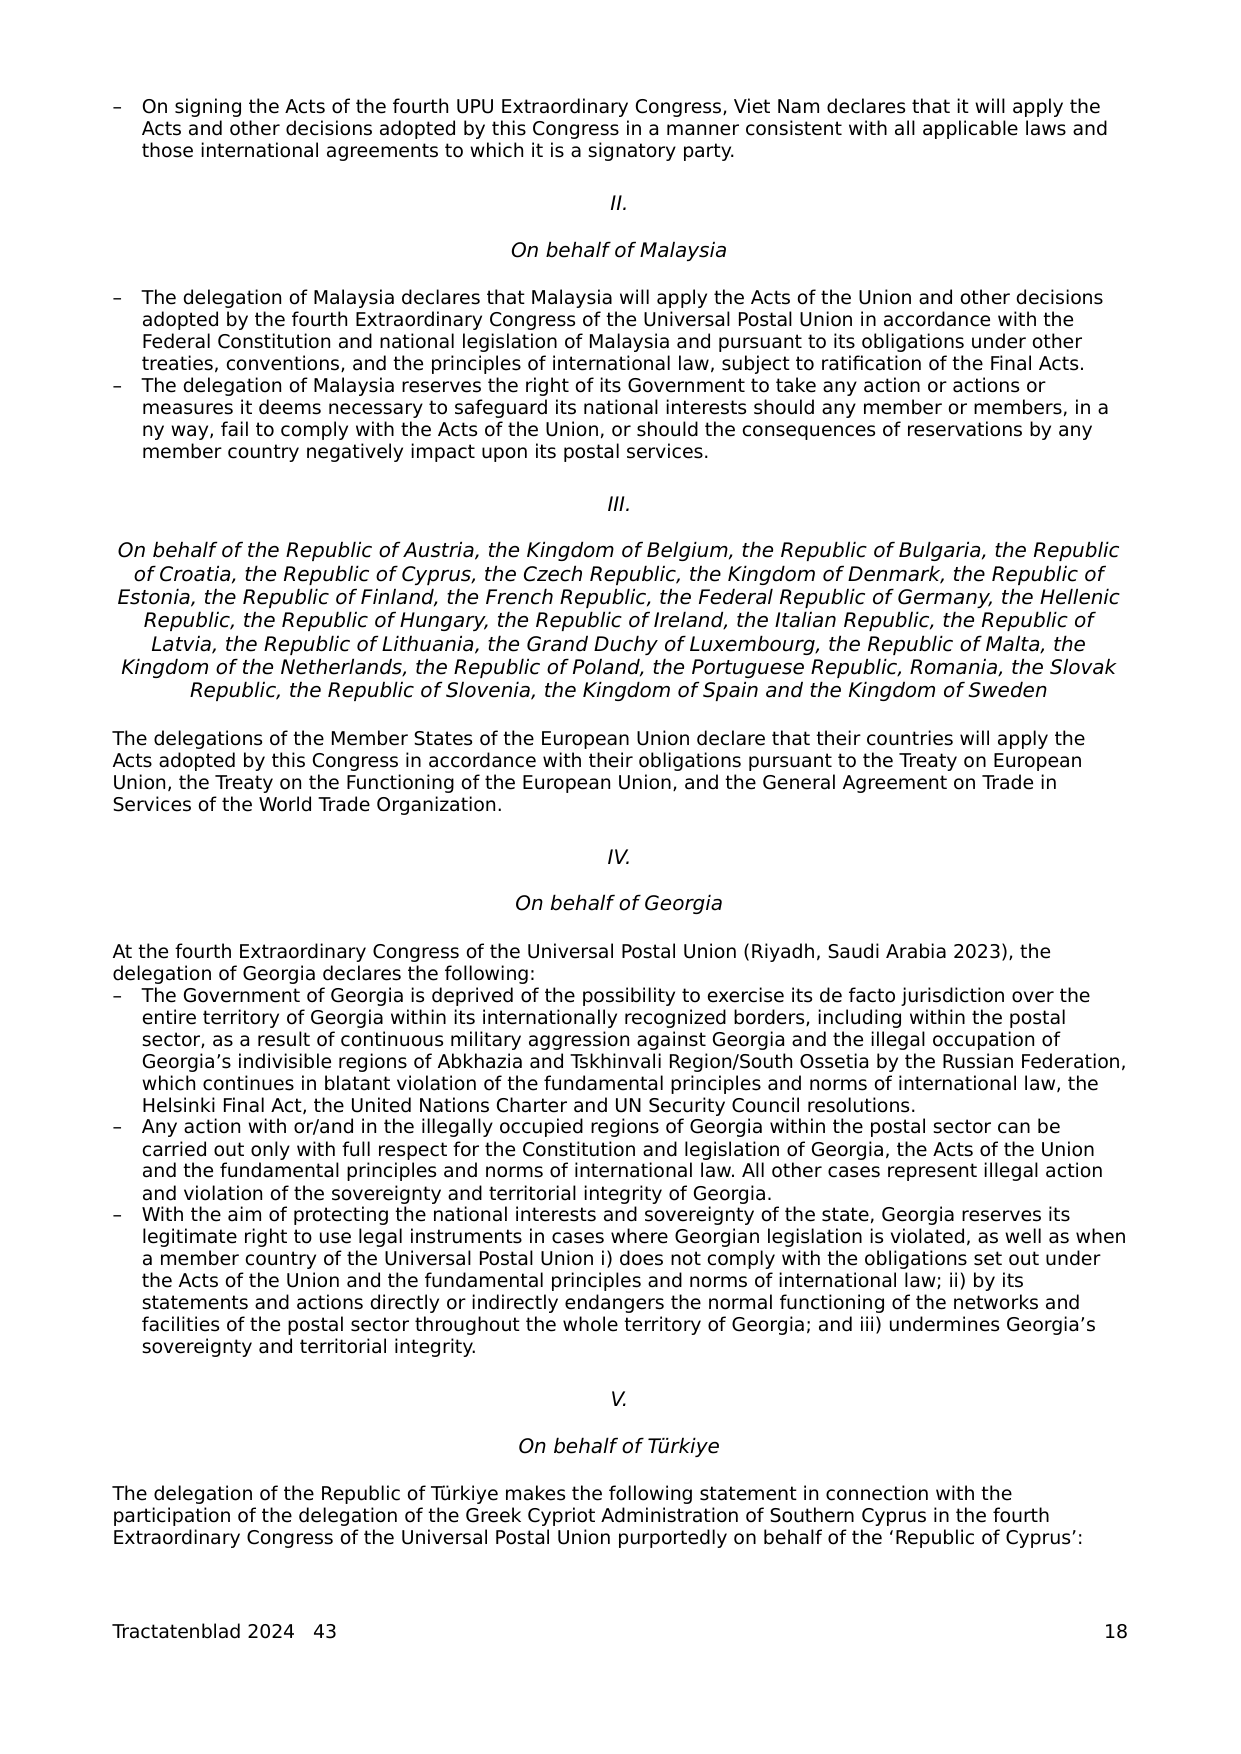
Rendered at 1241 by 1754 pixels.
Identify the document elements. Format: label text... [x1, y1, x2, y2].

text – Any action with or/and in the illegally occupied regions of Georgia within the postal sector can be carried out only with full respect for the Constitution and legislation of Georgia, the Acts of the Union and the fundamental principles and norms of international law. All other cases represent illegal action and violation of the sovereignty and territorial integrity of Georgia. [112, 1116, 1128, 1204]
text – The Government of Georgia is deprived of the possibility to exercise its de facto jurisdiction over the entire territory of Georgia within its internationally recognized borders, including within the postal sector, as a result of continuous military aggression against Georgia and the illegal occupation of Georgia’s indivisible regions of Abkhazia and Tskhinvali Region/South Ossetia by the Russian Federation, which continues in blatant violation of the fundamental principles and norms of international law, the Helsinki Final Act, the United Nations Charter and UN Security Council resolutions. [112, 984, 1128, 1116]
subtitle II. On behalf of Malaysia [112, 192, 1128, 262]
text The delegations of the Member States of the European Union declare that their countries will apply the Acts adopted by this Congress in accordance with their obligations pursuant to the Treaty on European Union, the Treaty on the Functioning of the European Union, and the General Agreement on Trade in Services of the World Trade Organization. [112, 728, 1128, 816]
text – On signing the Acts of the fourth UPU Extraordinary Congress, Viet Nam declares that it will apply the Acts and other decisions adopted by this Congress in a manner consistent with all applicable laws and those international agreements to which it is a signatory party. [112, 96, 1128, 162]
text At the fourth Extraordinary Congress of the Universal Postal Union (Riyadh, Saudi Arabia 2023), the delegation of Georgia declares the following: [112, 941, 1128, 984]
text – The delegation of Malaysia declares that Malaysia will apply the Acts of the Union and other decisions adopted by the fourth Extraordinary Congress of the Universal Postal Union in accordance with the Federal Constitution and national legislation of Malaysia and pursuant to its obligations under other treaties, conventions, and the principles of international law, subject to ratification of the Final Acts. [112, 287, 1128, 375]
text – The delegation of Malaysia reserves the right of its Government to take any action or actions or measures it deems necessary to safeguard its national interests should any member or members, in a ny way, fail to comply with the Acts of the Union, or should the consequences of reservations by any member country negatively impact upon its postal services. [112, 375, 1128, 463]
text The delegation of the Republic of Türkiye makes the following statement in connection with the participation of the delegation of the Greek Cypriot Administration of Southern Cyprus in the fourth Extraordinary Congress of the Universal Postal Union purportedly on behalf of the ‘Republic of Cyprus’: [112, 1483, 1128, 1549]
subtitle V. On behalf of Türkiye [112, 1388, 1128, 1458]
subtitle IV. On behalf of Georgia [112, 846, 1128, 916]
text – With the aim of protecting the national interests and sovereignty of the state, Georgia reserves its legitimate right to use legal instruments in cases where Georgian legislation is violated, as well as when a member country of the Universal Postal Union i) does not comply with the obligations set out under the Acts of the Union and the fundamental principles and norms of international law; ii) by its statements and actions directly or indirectly endangers the normal functioning of the networks and facilities of the postal sector throughout the whole territory of Georgia; and iii) undermines Georgia’s sovereignty and territorial integrity. [112, 1204, 1128, 1358]
subtitle III. On behalf of the Republic of Austria, the Kingdom of Belgium, the Republic of Bulgaria, the Republic of Croatia, the Republic of Cyprus, the Czech Republic, the Kingdom of Denmark, the Republic of Estonia, the Republic of Finland, the French Republic, the Federal Republic of Germany, the Hellenic Republic, the Republic of Hungary, the Republic of Ireland, the Italian Republic, the Republic of Latvia, the Republic of Lithuania, the Grand Duchy of Luxembourg, the Republic of Malta, the Kingdom of the Netherlands, the Republic of Poland, the Portuguese Republic, Romania, the Slovak Republic, the Republic of Slovenia, the Kingdom of Spain and the Kingdom of Sweden [112, 493, 1128, 703]
